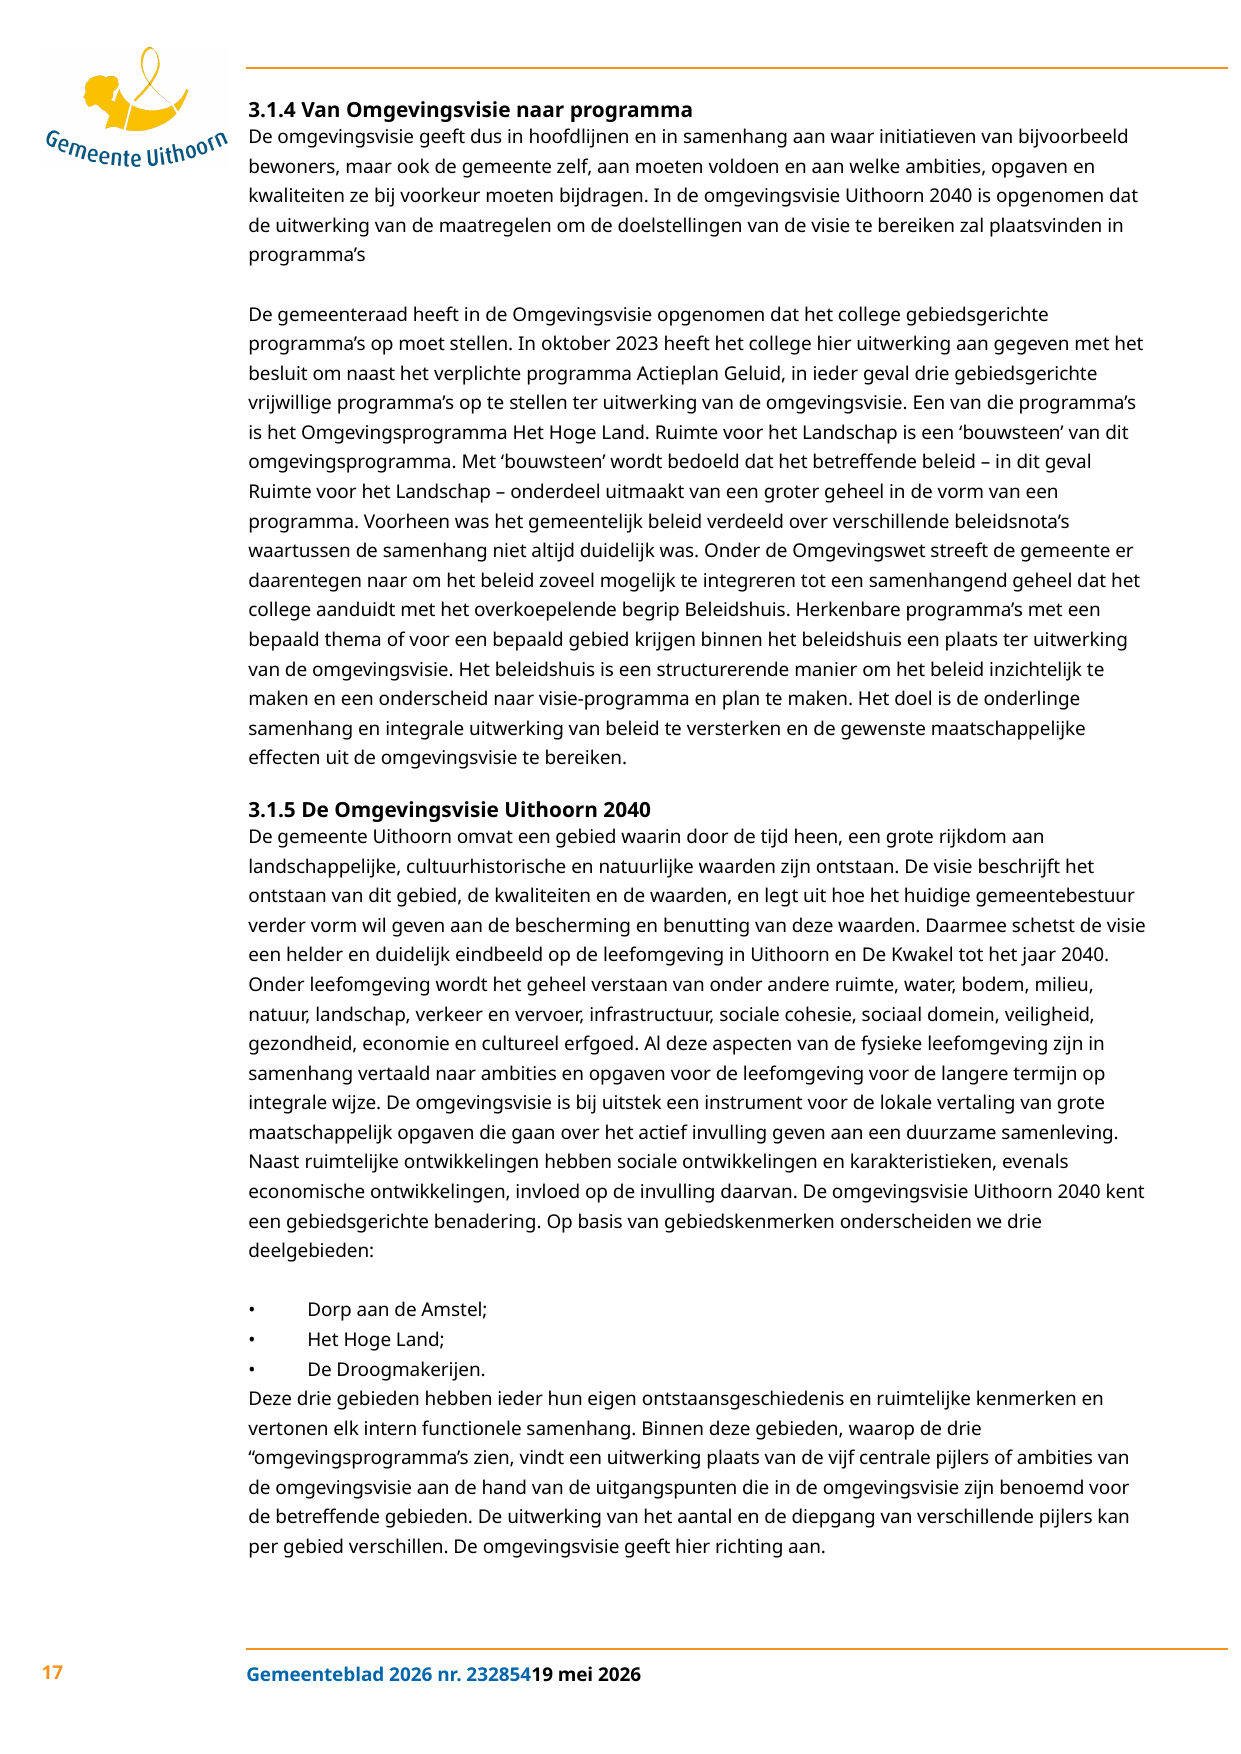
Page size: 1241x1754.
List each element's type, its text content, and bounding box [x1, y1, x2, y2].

text Deze drie gebieden hebben ieder hun eigen ontstaansgeschiedenis en ruimtelijke kenmerken en vertonen elk intern functionele samenhang. Binnen deze gebieden, waarop de drie “omgevingsprogramma’s zien, vindt een uitwerking plaats van de vijf centrale pijlers of ambities van de omgevingsvisie aan de hand van de uitgangspunten die in de omgevingsvisie zijn benoemd voor de betreffende gebieden. De uitwerking van het aantal en de diepgang van verschillende pijlers kan per gebied verschillen. De omgevingsvisie geeft hier richting aan. [248, 1385, 1152, 1559]
list Het Hoge Land; [248, 1326, 1152, 1352]
text 3.1.4 Van Omgevingsvisie naar programma [248, 95, 1152, 123]
list Dorp aan de Amstel; [248, 1297, 1152, 1322]
text De gemeente Uithoorn omvat een gebied waarin door de tijd heen, een grote rijkdom aan landschappelijke, cultuurhistorische en natuurlijke waarden zijn ontstaan. De visie beschrijft het ontstaan van dit gebied, de kwaliteiten en de waarden, en legt uit hoe het huidige gemeentebestuur verder vorm wil geven aan de bescherming en benutting van deze waarden. Daarmee schetst de visie een helder en duidelijk eindbeeld op de leefomgeving in Uithoorn en De Kwakel tot het jaar 2040. Onder leefomgeving wordt het geheel verstaan van onder andere ruimte, water, bodem, milieu, natuur, landschap, verkeer en vervoer, infrastructuur, sociale cohesie, sociaal domein, veiligheid, gezondheid, economie en cultureel erfgoed. Al deze aspecten van de fysieke leefomgeving zijn in samenhang vertaald naar ambities en opgaven voor de leefomgeving voor de langere termijn op integrale wijze. De omgevingsvisie is bij uitstek een instrument voor de lokale vertaling van grote maatschappelijk opgaven die gaan over het actief invulling geven aan een duurzame samenleving. Naast ruimtelijke ontwikkelingen hebben sociale ontwikkelingen en karakteristieken, evenals economische ontwikkelingen, invloed op de invulling daarvan. De omgevingsvisie Uithoorn 2040 kent een gebiedsgerichte benadering. Op basis van gebiedskenmerken onderscheiden we drie deelgebieden: [248, 823, 1152, 1263]
list De Droogmakerijen. [248, 1356, 1152, 1382]
picture [41, 47, 231, 172]
text 3.1.5 De Omgevingsvisie Uithoorn 2040 [248, 795, 1152, 823]
text De omgevingsvisie geeft dus in hoofdlijnen en in samenhang aan waar initiatieven van bijvoorbeeld bewoners, maar ook de gemeente zelf, aan moeten voldoen en aan welke ambities, opgaven en kwaliteiten ze bij voorkeur moeten bijdragen. In de omgevingsvisie Uithoorn 2040 is opgenomen dat de uitwerking van de maatregelen om de doelstellingen van de visie te bereiken zal plaatsvinden in programma’s [248, 123, 1152, 267]
text De gemeenteraad heeft in de Omgevingsvisie opgenomen dat het college gebiedsgerichte programma’s op moet stellen. In oktober 2023 heeft het college hier uitwerking aan gegeven met het besluit om naast het verplichte programma Actieplan Geluid, in ieder geval drie gebiedsgerichte vrijwillige programma’s op te stellen ter uitwerking van de omgevingsvisie. Een van die programma’s is het Omgevingsprogramma Het Hoge Land. Ruimte voor het Landschap is een ‘bouwsteen’ van dit omgevingsprogramma. Met ‘bouwsteen’ wordt bedoeld dat het betreffende beleid – in dit geval Ruimte voor het Landschap – onderdeel uitmaakt van een groter geheel in de vorm van een programma. Voorheen was het gemeentelijk beleid verdeeld over verschillende beleidsnota’s waartussen de samenhang niet altijd duidelijk was. Onder de Omgevingswet streeft de gemeente er daarentegen naar om het beleid zoveel mogelijk te integreren tot een samenhangend geheel dat het college aanduidt met het overkoepelende begrip Beleidshuis. Herkenbare programma’s met een bepaald thema of voor een bepaald gebied krijgen binnen het beleidshuis een plaats ter uitwerking van de omgevingsvisie. Het beleidshuis is een structurerende manier om het beleid inzichtelijk te maken en een onderscheid naar visie-programma en plan te maken. Het doel is de onderlinge samenhang en integrale uitwerking van beleid te versterken en de gewenste maatschappelijke effecten uit de omgevingsvisie te bereiken. [248, 301, 1152, 770]
